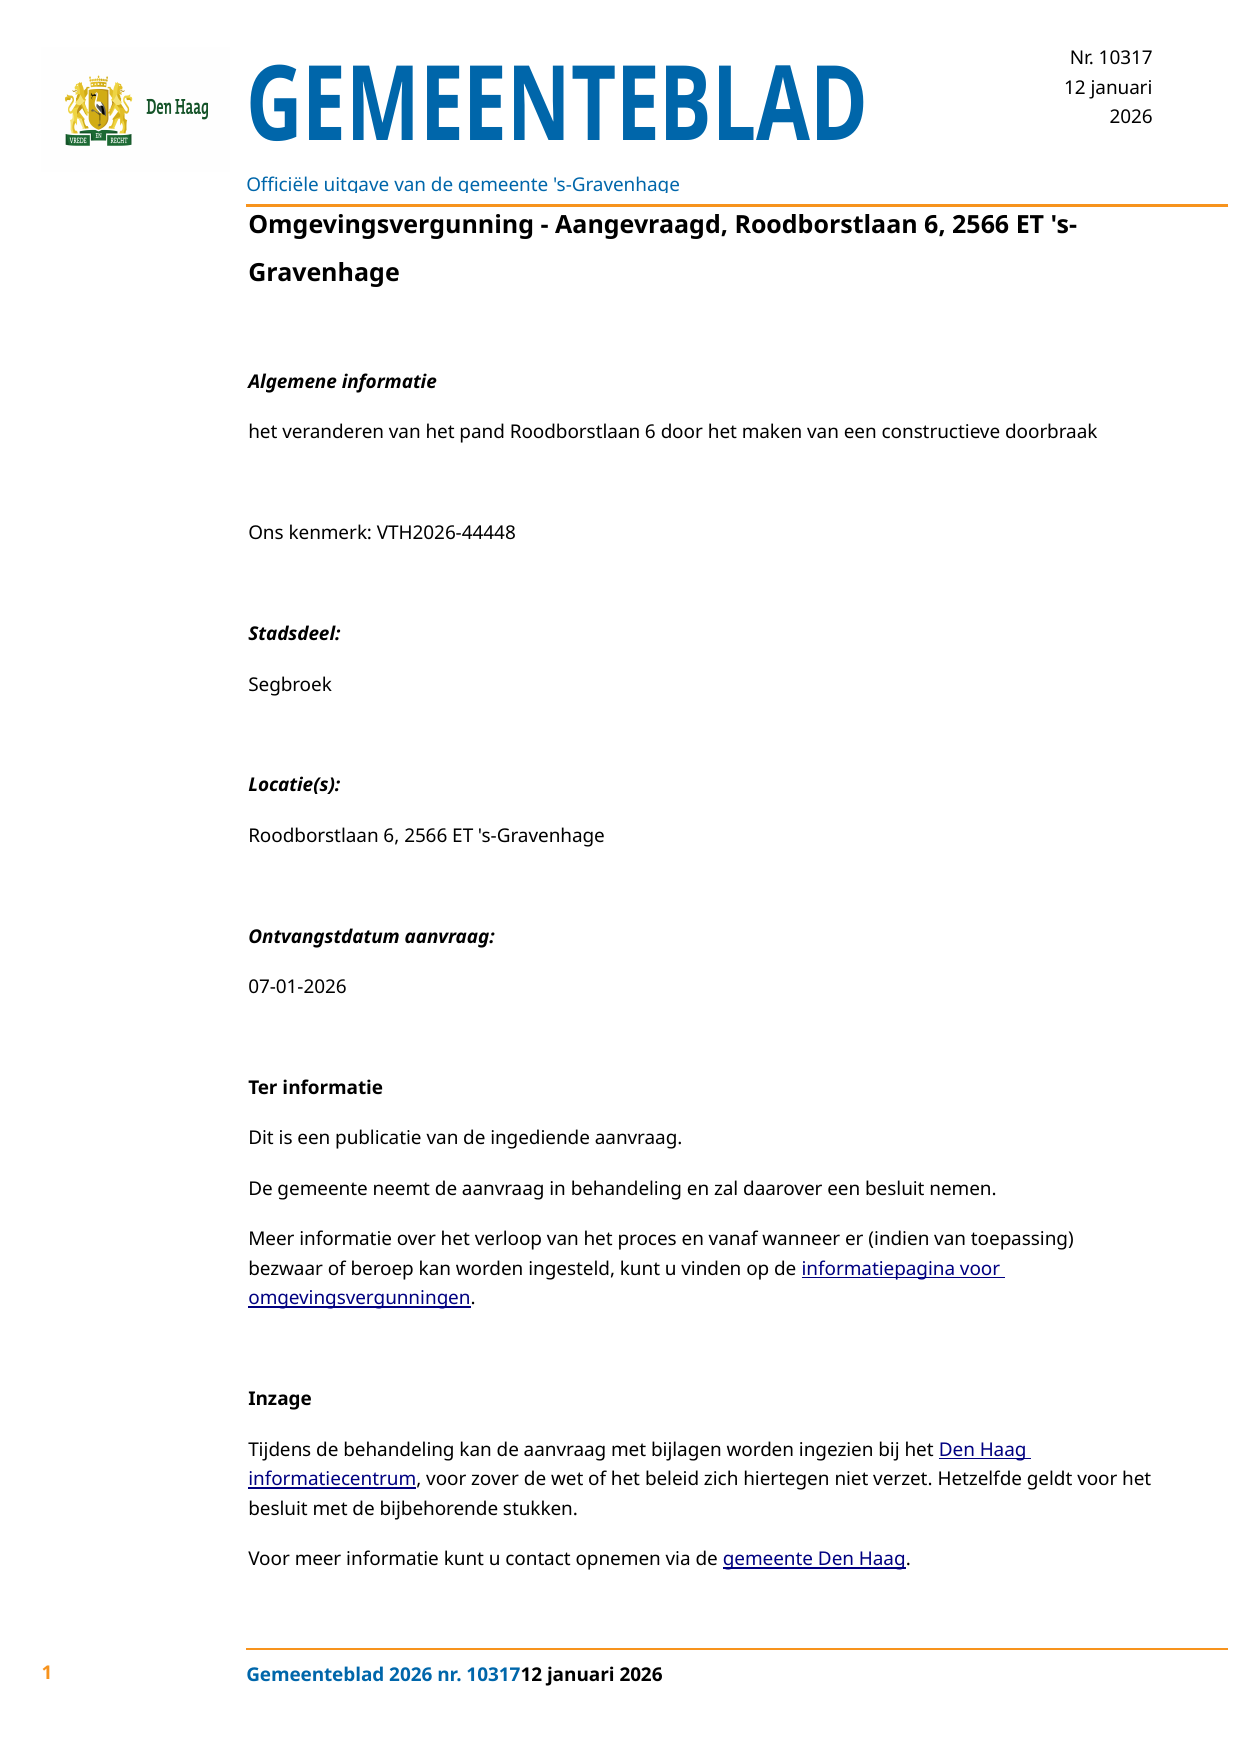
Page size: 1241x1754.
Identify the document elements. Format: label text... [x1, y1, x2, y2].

text Locatie(s): [248, 772, 1152, 797]
text Omgevingsvergunning - Aangevraagd, Roodborstlaan 6, 2566 ET 's-Gravenhage [248, 207, 1152, 288]
text Ter informatie [248, 1074, 1152, 1100]
text Dit is een publicatie van de ingediende aanvraag. [248, 1124, 1152, 1150]
text Tijdens de behandeling kan de aanvraag met bijlagen worden ingezien bij het Den Haag informatiecentrum, voor zover de wet of het beleid zich hiertegen niet verzet. Hetzelfde geldt voor het besluit met de bijbehorende stukken. [248, 1436, 1152, 1521]
text Roodborstlaan 6, 2566 ET 's-Gravenhage [248, 822, 1152, 848]
text het veranderen van het pand Roodborstlaan 6 door het maken van een constructieve doorbraak [248, 419, 1152, 444]
text 07-01-2026 [248, 973, 1152, 999]
text Algemene informatie [248, 368, 1152, 394]
text Stadsdeel: [248, 620, 1152, 646]
text Voor meer informatie kunt u contact opnemen via de gemeente Den Haag. [248, 1545, 1152, 1571]
text Ontvangstdatum aanvraag: [248, 923, 1152, 949]
text Ons kenmerk: VTH2026-44448 [248, 519, 1152, 545]
picture [41, 47, 231, 172]
text Inzage [248, 1385, 1152, 1411]
text De gemeente neemt de aanvraag in behandeling en zal daarover een besluit nemen. [248, 1175, 1152, 1201]
text Segbroek [248, 671, 1152, 697]
text Meer informatie over het verloop van het proces en vanaf wanneer er (indien van toepassing) bezwaar of beroep kan worden ingesteld, kunt u vinden op de informatiepagina voor omgevingsvergunningen. [248, 1225, 1152, 1310]
